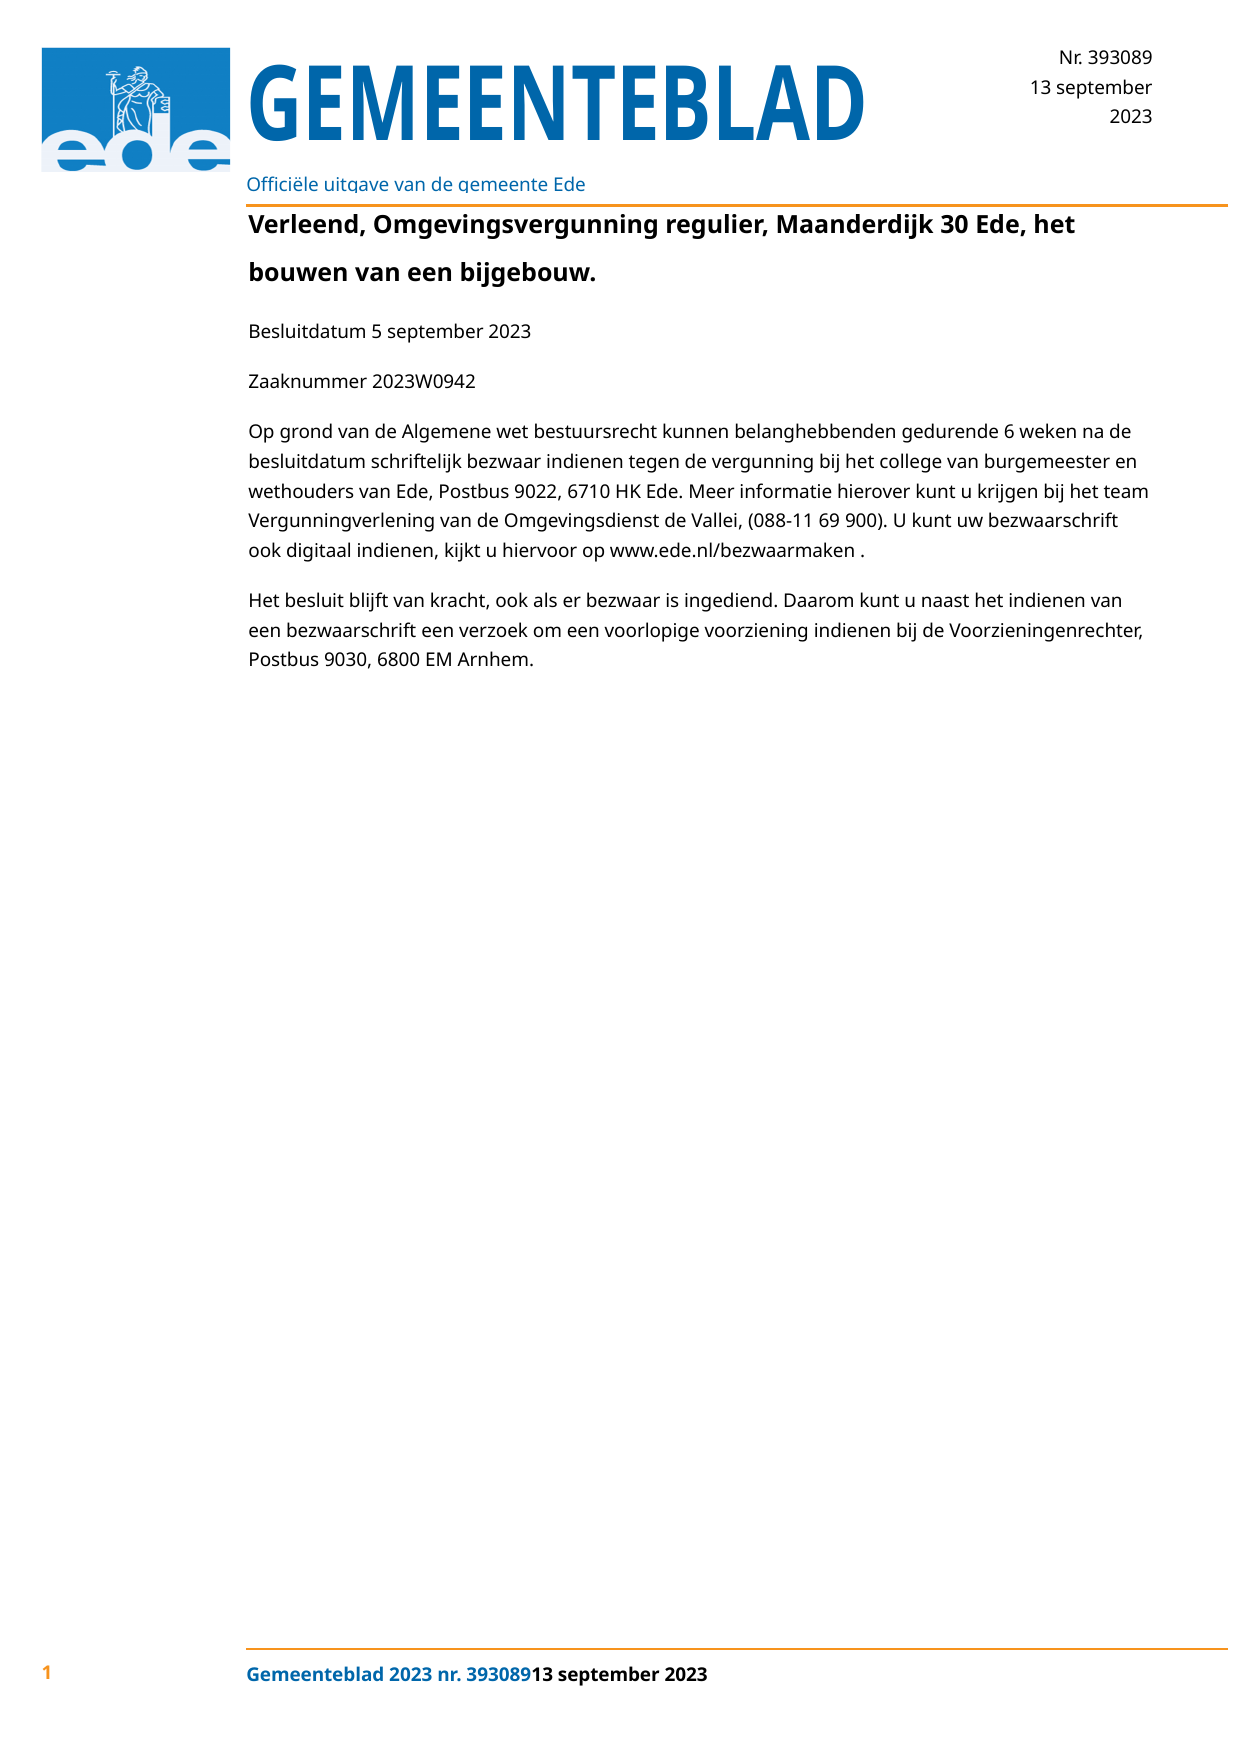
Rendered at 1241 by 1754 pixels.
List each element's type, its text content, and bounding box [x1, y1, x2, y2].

text Op grond van de Algemene wet bestuursrecht kunnen belanghebbenden gedurende 6 weken na de besluitdatum schriftelijk bezwaar indienen tegen de vergunning bij het college van burgemeester en wethouders van Ede, Postbus 9022, 6710 HK Ede. Meer informatie hierover kunt u krijgen bij het team Vergunningverlening van de Omgevingsdienst de Vallei, (088-11 69 900). U kunt uw bezwaarschrift ook digitaal indienen, kijkt u hiervoor op www.ede.nl/bezwaarmaken . [248, 419, 1152, 563]
picture [41, 47, 231, 172]
text Verleend, Omgevingsvergunning regulier, Maanderdijk 30 Ede, het bouwen van een bijgebouw. [248, 207, 1152, 288]
text Besluitdatum 5 september 2023 [248, 318, 1152, 344]
text Het besluit blijft van kracht, ook als er bezwaar is ingediend. Daarom kunt u naast het indienen van een bezwaarschrift een verzoek om een voorlopige voorziening indienen bij de Voorzieningenrechter, Postbus 9030, 6800 EM Arnhem. [248, 587, 1152, 672]
text Zaaknummer 2023W0942 [248, 368, 1152, 394]
